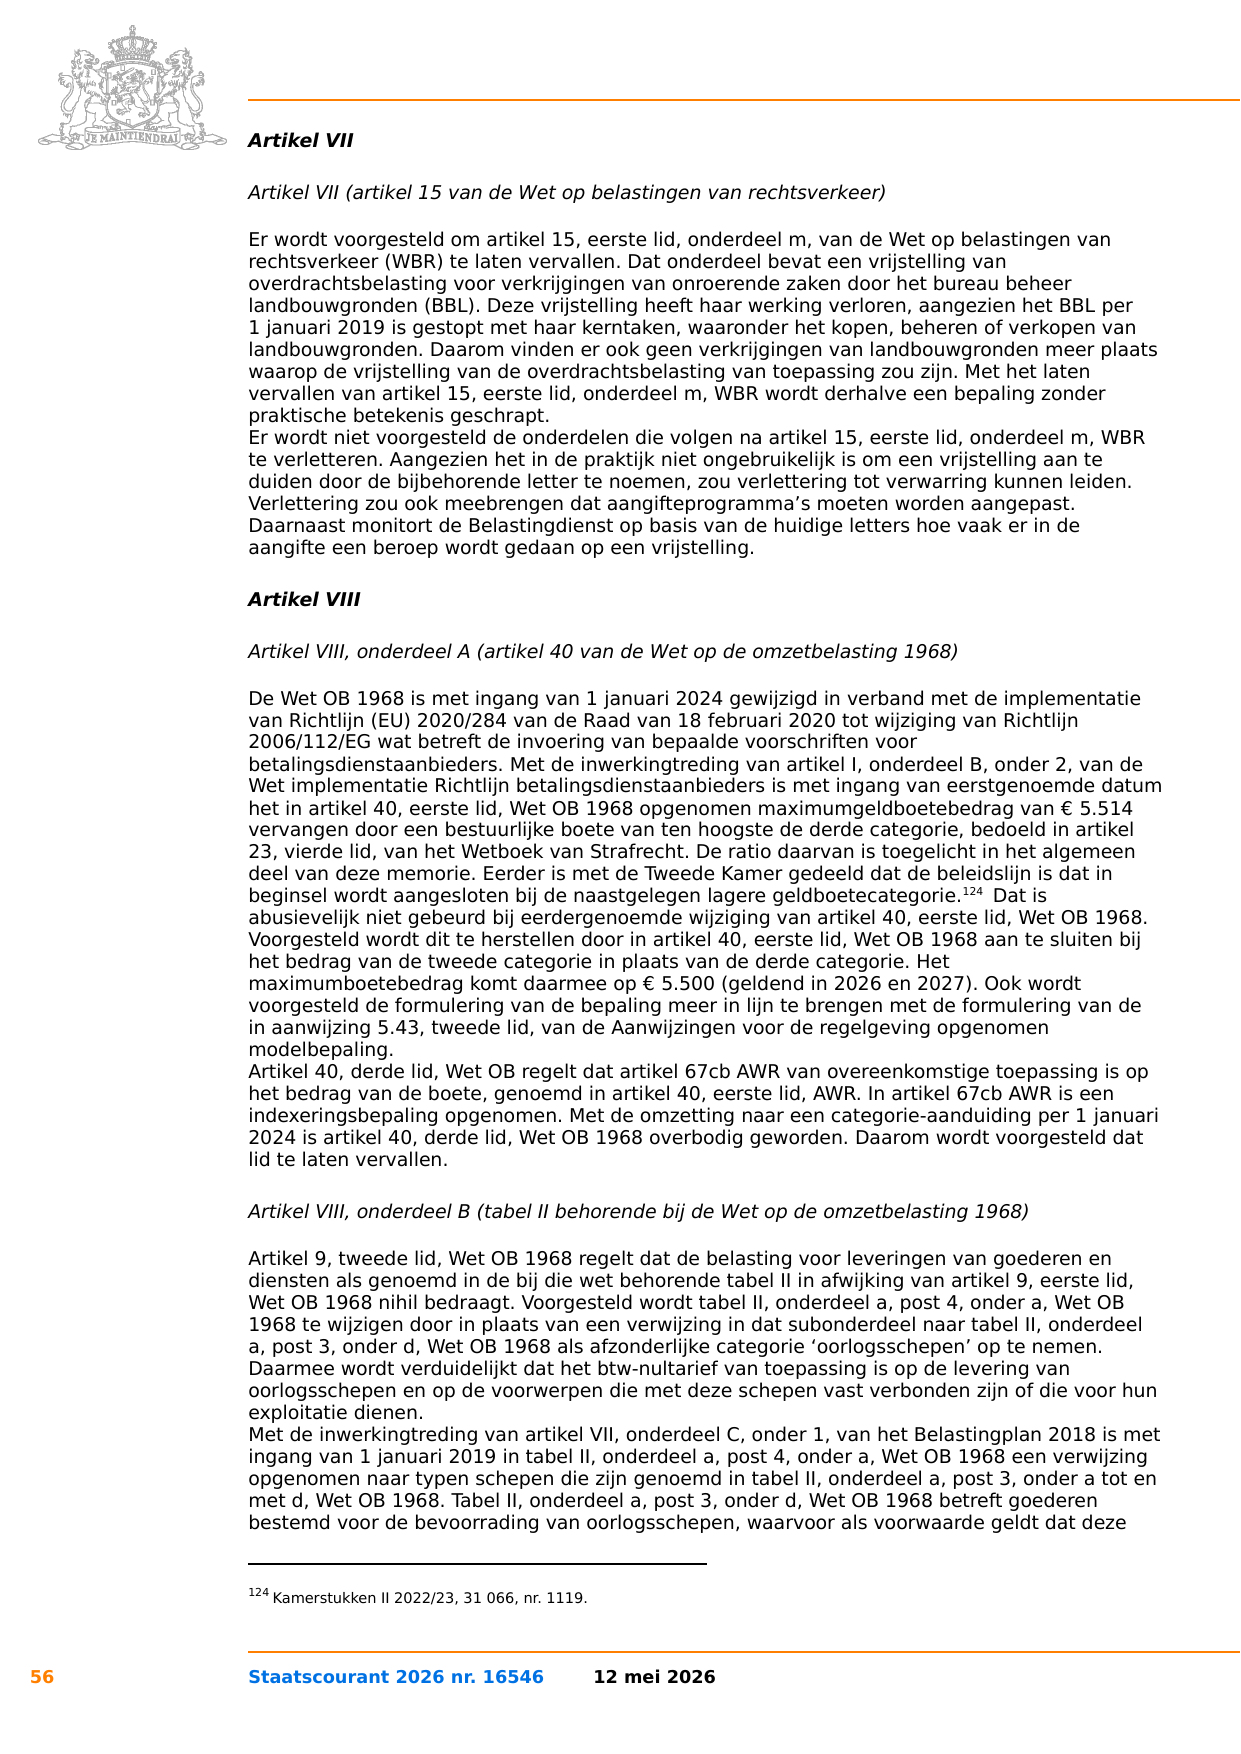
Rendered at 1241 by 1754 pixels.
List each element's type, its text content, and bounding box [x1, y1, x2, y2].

subtitle Artikel VIII, onderdeel A (artikel 40 van de Wet op de omzetbelasting 1968) [248, 641, 1163, 662]
subtitle Artikel VII [248, 130, 1163, 152]
text Er wordt voorgesteld om artikel 15, eerste lid, onderdeel m, van de Wet op belastingen van rechtsverkeer (WBR) te laten vervallen. Dat onderdeel bevat een vrijstelling van overdrachtsbelasting voor verkrijgingen van onroerende zaken door het bureau beheer landbouwgronden (BBL). Deze vrijstelling heeft haar werking verloren, aangezien het BBL per 1 januari 2019 is gestopt met haar kerntaken, waaronder het kopen, beheren of verkopen van landbouwgronden. Daarom vinden er ook geen verkrijgingen van landbouwgronden meer plaats waarop de vrijstelling van de overdrachtsbelasting van toepassing zou zijn. Met het laten vervallen van artikel 15, eerste lid, onderdeel m, WBR wordt derhalve een bepaling zonder praktische betekenis geschrapt. [248, 229, 1163, 427]
subtitle Artikel VII (artikel 15 van de Wet op belastingen van rechtsverkeer) [248, 182, 1163, 204]
picture [38, 25, 227, 150]
text Artikel 9, tweede lid, Wet OB 1968 regelt dat de belasting voor leveringen van goederen en diensten als genoemd in de bij die wet behorende tabel II in afwijking van artikel 9, eerste lid, Wet OB 1968 nihil bedraagt. Voorgesteld wordt tabel II, onderdeel a, post 4, onder a, Wet OB 1968 te wijzigen door in plaats van een verwijzing in dat subonderdeel naar tabel II, onderdeel a, post 3, onder d, Wet OB 1968 als afzonderlijke categorie ‘oorlogsschepen’ op te nemen. Daarmee wordt verduidelijkt dat het btw-nultarief van toepassing is op de levering van oorlogsschepen en op de voorwerpen die met deze schepen vast verbonden zijn of die voor hun exploitatie dienen. [248, 1248, 1163, 1424]
text Kamerstukken II 2022/23, 31 066, nr. 1119. [248, 1586, 1163, 1608]
subtitle Artikel VIII, onderdeel B (tabel II behorende bij de Wet op de omzetbelasting 1968) [248, 1201, 1163, 1223]
text Met de inwerkingtreding van artikel VII, onderdeel C, onder 1, van het Belastingplan 2018 is met ingang van 1 januari 2019 in tabel II, onderdeel a, post 4, onder a, Wet OB 1968 een verwijzing opgenomen naar typen schepen die zijn genoemd in tabel II, onderdeel a, post 3, onder a tot en met d, Wet OB 1968. Tabel II, onderdeel a, post 3, onder d, Wet OB 1968 betreft goederen bestemd voor de bevoorrading van oorlogsschepen, waarvoor als voorwaarde geldt dat deze [248, 1424, 1163, 1534]
subtitle Artikel VIII [248, 588, 1163, 611]
text De Wet OB 1968 is met ingang van 1 januari 2024 gewijzigd in verband met de implementatie van Richtlijn (EU) 2020/284 van de Raad van 18 februari 2020 tot wijziging van Richtlijn 2006/112/EG wat betreft de invoering van bepaalde voorschriften voor betalingsdienstaanbieders. Met de inwerkingtreding van artikel I, onderdeel B, onder 2, van de Wet implementatie Richtlijn betalingsdienstaanbieders is met ingang van eerstgenoemde datum het in artikel 40, eerste lid, Wet OB 1968 opgenomen maximumgeldboetebedrag van € 5.514 vervangen door een bestuurlijke boete van ten hoogste de derde categorie, bedoeld in artikel 23, vierde lid, van het Wetboek van Strafrecht. De ratio daarvan is toegelicht in het algemeen deel van deze memorie. Eerder is met de Tweede Kamer gedeeld dat de beleidslijn is dat in beginsel wordt aangesloten bij de naastgelegen lagere geldboetecategorie. Dat is abusievelijk niet gebeurd bij eerdergenoemde wijziging van artikel 40, eerste lid, Wet OB 1968. Voorgesteld wordt dit te herstellen door in artikel 40, eerste lid, Wet OB 1968 aan te sluiten bij het bedrag van de tweede categorie in plaats van de derde categorie. Het maximumboetebedrag komt daarmee op € 5.500 (geldend in 2026 en 2027). Ook wordt voorgesteld de formulering van de bepaling meer in lijn te brengen met de formulering van de in aanwijzing 5.43, tweede lid, van de Aanwijzingen voor de regelgeving opgenomen modelbepaling. [248, 687, 1163, 1061]
text Er wordt niet voorgesteld de onderdelen die volgen na artikel 15, eerste lid, onderdeel m, WBR te verletteren. Aangezien het in de praktijk niet ongebruikelijk is om een vrijstelling aan te duiden door de bijbehorende letter te noemen, zou verlettering tot verwarring kunnen leiden. Verlettering zou ook meebrengen dat aangifteprogramma’s moeten worden aangepast. Daarnaast monitort de Belastingdienst op basis van de huidige letters hoe vaak er in de aangifte een beroep wordt gedaan op een vrijstelling. [248, 427, 1163, 558]
text Artikel 40, derde lid, Wet OB regelt dat artikel 67cb AWR van overeenkomstige toepassing is op het bedrag van de boete, genoemd in artikel 40, eerste lid, AWR. In artikel 67cb AWR is een indexeringsbepaling opgenomen. Met de omzetting naar een categorie-aanduiding per 1 januari 2024 is artikel 40, derde lid, Wet OB 1968 overbodig geworden. Daarom wordt voorgesteld dat lid te laten vervallen. [248, 1061, 1163, 1171]
